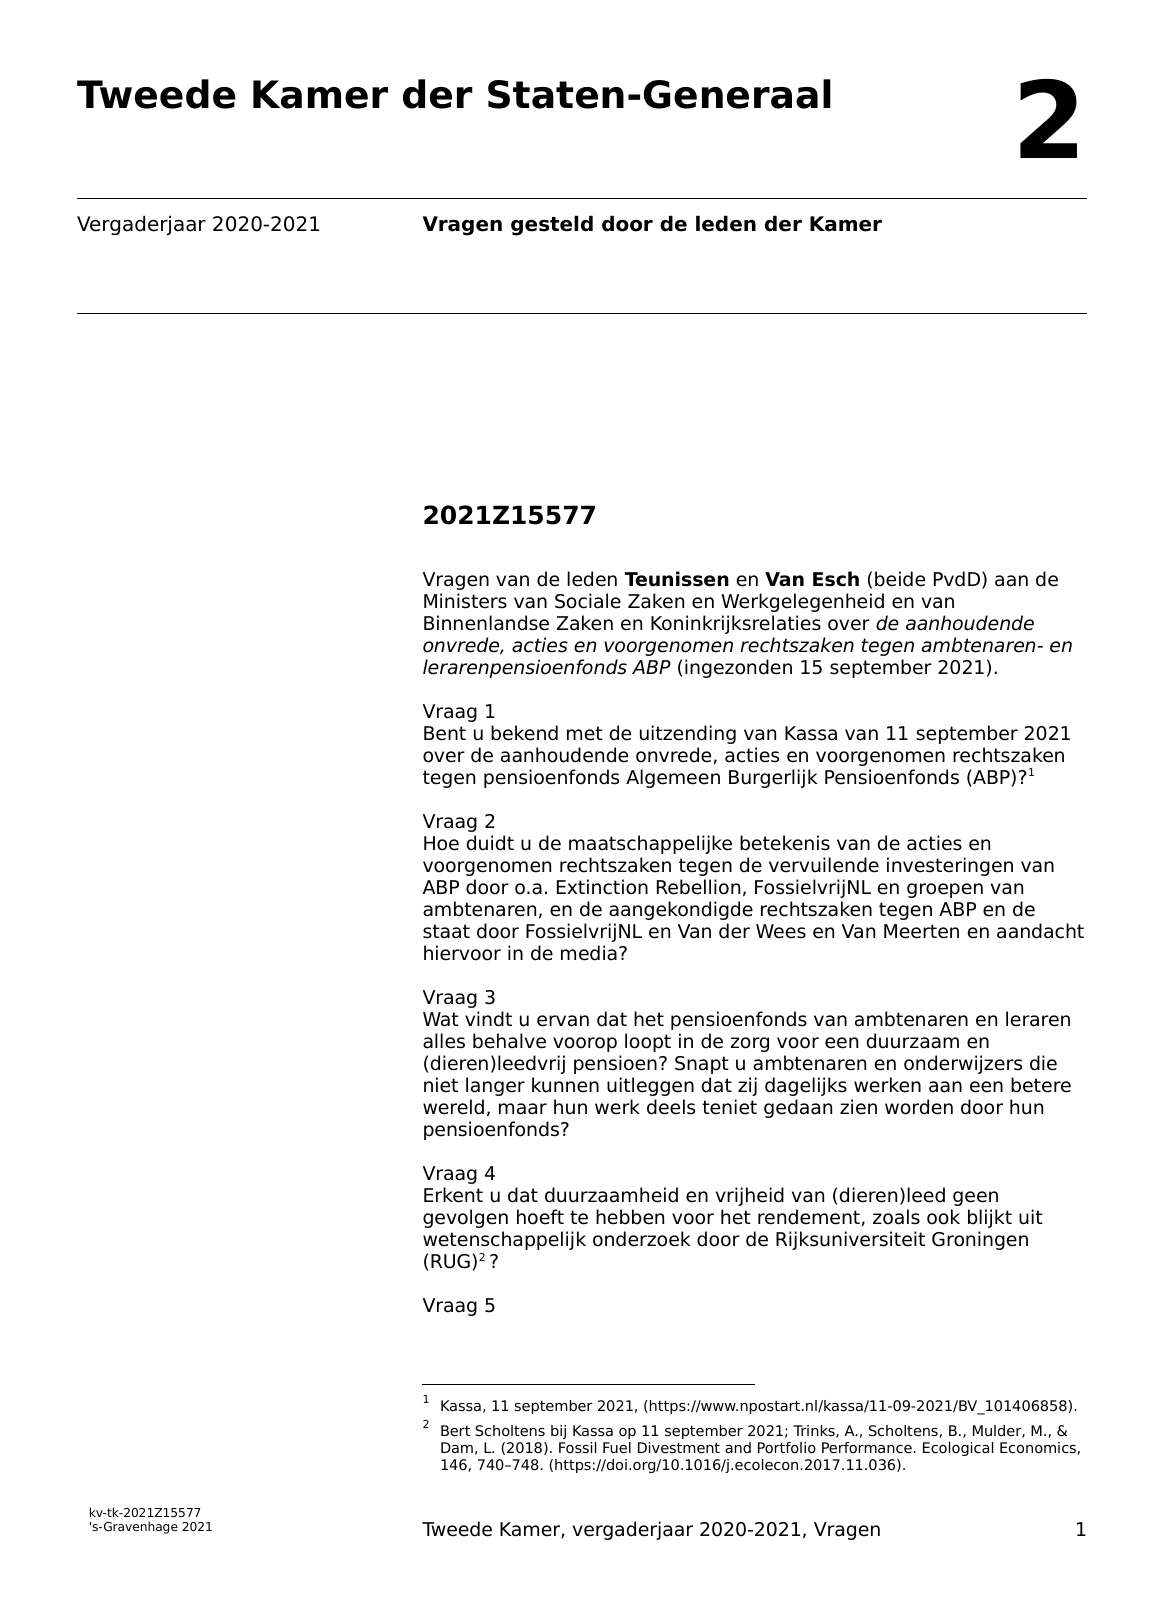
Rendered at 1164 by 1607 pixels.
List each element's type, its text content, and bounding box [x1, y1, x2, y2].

table_cell Vragen gesteld door de leden der Kamer [422, 199, 1087, 313]
text 's-Gravenhage 2021 [88, 1520, 323, 1534]
table_cell Vergaderjaar 2020-2021 [77, 199, 422, 313]
text Vraag 3 [422, 987, 1087, 1009]
text Bert Scholtens bij Kassa op 11 september 2021; Trinks, A., Scholtens, B., Mulder, M., & Dam, L. (2018). Fossil Fuel Divestment and Portfolio Performance. Ecological Economics, 146, 740–748. (https://doi.org/10.1016/j.ecolecon.2017.11.036). [422, 1418, 1087, 1474]
table_header Tweede Kamer der Staten-Generaal [77, 59, 886, 198]
text Vraag 5 [422, 1295, 1087, 1317]
text Erkent u dat duurzaamheid en vrijheid van (dieren)leed geen gevolgen hoeft te hebben voor het rendement, zoals ook blijkt uit wetenschappelijk onderzoek door de Rijksuniversiteit Groningen (RUG)? [422, 1185, 1087, 1273]
text Wat vindt u ervan dat het pensioenfonds van ambtenaren en leraren alles behalve voorop loopt in de zorg voor een duurzaam en (dieren)leedvrij pensioen? Snapt u ambtenaren en onderwijzers die niet langer kunnen uitleggen dat zij dagelijks werken aan een betere wereld, maar hun werk deels teniet gedaan zien worden door hun pensioenfonds? [422, 1009, 1087, 1141]
text Hoe duidt u de maatschappelijke betekenis van de acties en voorgenomen rechtszaken tegen de vervuilende investeringen van ABP door o.a. Extinction Rebellion, FossielvrijNL en groepen van ambtenaren, en de aangekondigde rechtszaken tegen ABP en de staat door FossielvrijNL en Van der Wees en Van Meerten en aandacht hiervoor in de media? [422, 833, 1087, 965]
text 2021Z15577 [422, 501, 1087, 531]
text kv-tk-2021Z15577 [88, 1506, 323, 1520]
text Bent u bekend met de uitzending van Kassa van 11 september 2021 over de aanhoudende onvrede, acties en voorgenomen rechtszaken tegen pensioenfonds Algemeen Burgerlijk Pensioenfonds (ABP)? [422, 723, 1087, 789]
text Vraag 4 [422, 1163, 1087, 1185]
text Kassa, 11 september 2021, (https://www.npostart.nl/kassa/11-09-2021/BV_101406858). [422, 1393, 1087, 1416]
text Vraag 1 [422, 701, 1087, 723]
text Vragen van de leden Teunissen en Van Esch (beide PvdD) aan de Ministers van Sociale Zaken en Werkgelegenheid en van Binnenlandse Zaken en Koninkrijksrelaties over de aanhoudende onvrede, acties en voorgenomen rechtszaken tegen ambtenaren- en lerarenpensioenfonds ABP (ingezonden 15 september 2021). [422, 569, 1087, 679]
table_header 2 [886, 59, 1087, 198]
text Vraag 2 [422, 811, 1087, 833]
